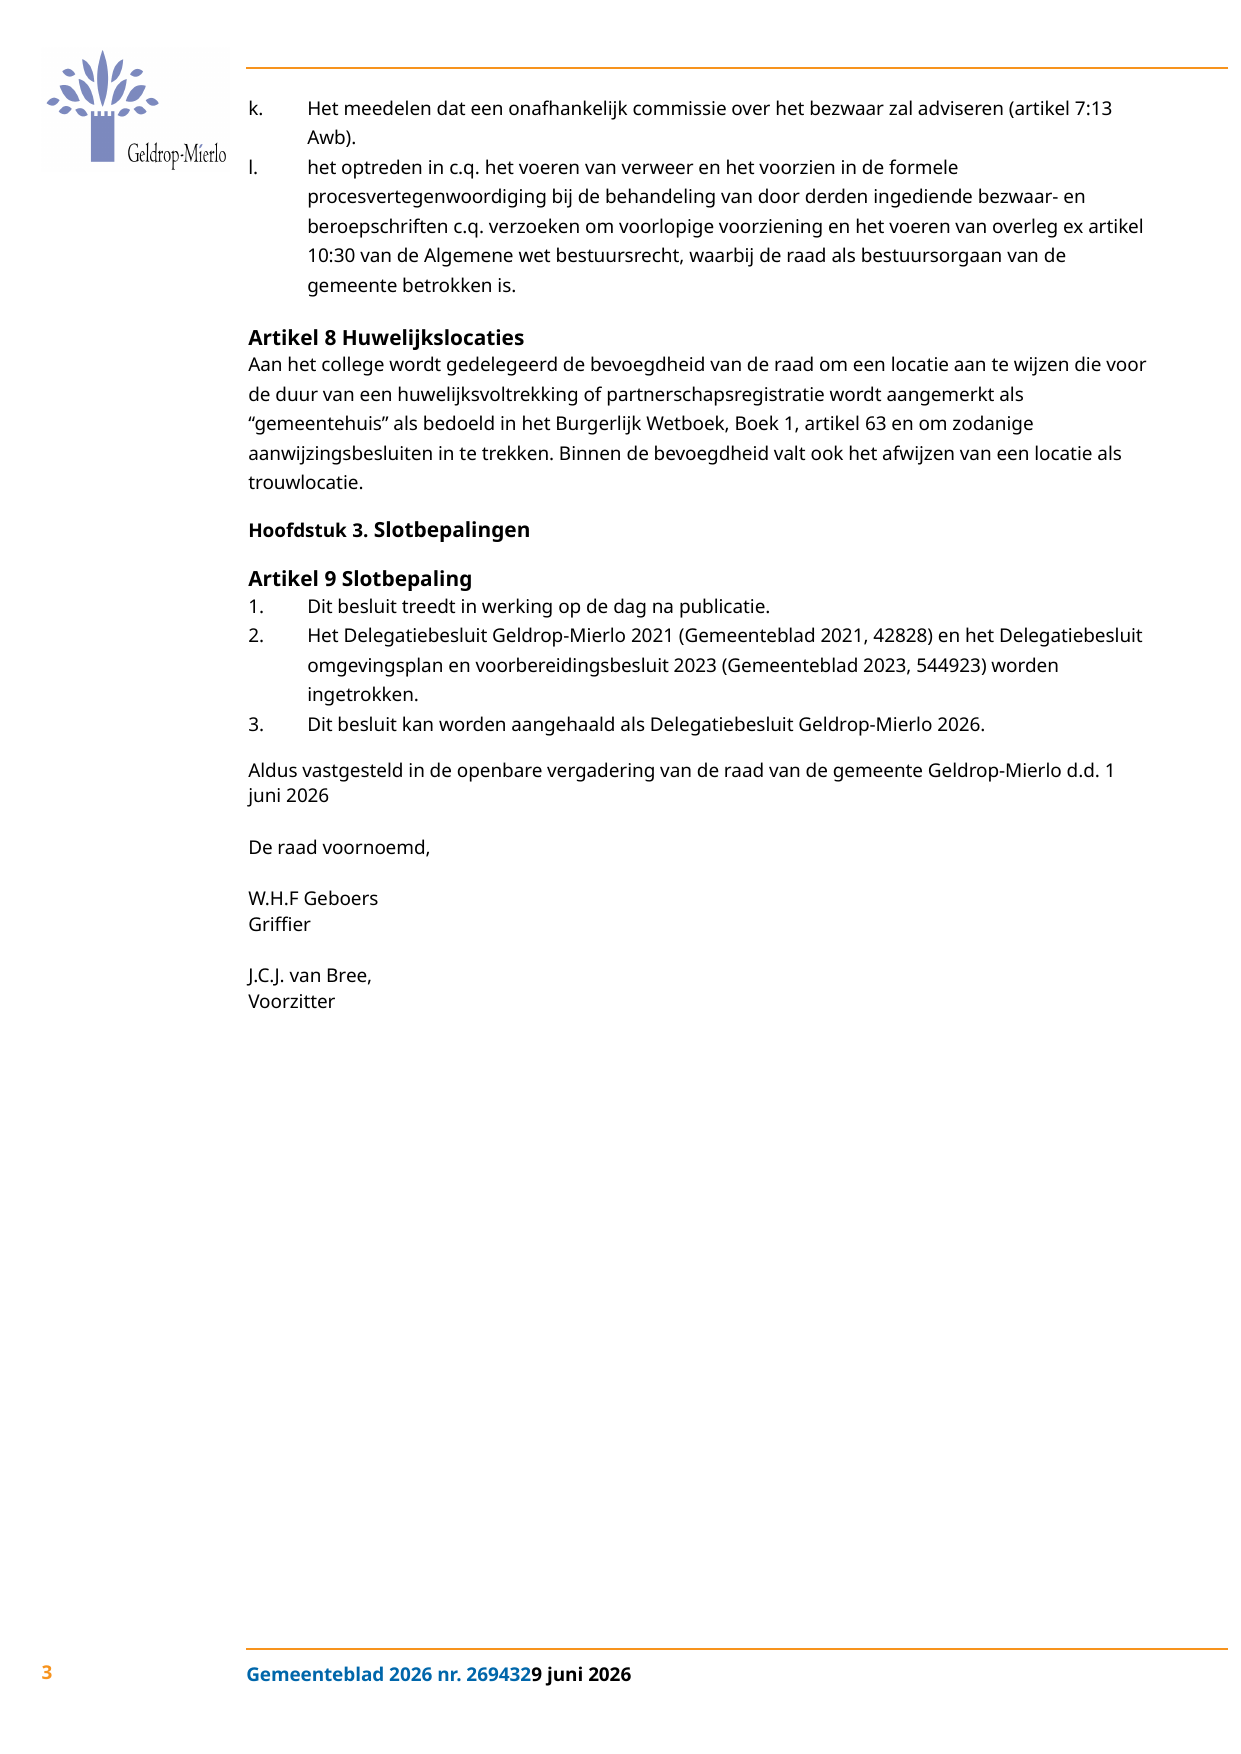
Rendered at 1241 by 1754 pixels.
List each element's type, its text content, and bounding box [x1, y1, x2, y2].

text J.C.J. van Bree, [248, 963, 1152, 988]
text Hoofdstuk 3. Slotbepalingen [248, 515, 1152, 543]
text Artikel 9 Slotbepaling [248, 564, 1152, 593]
text De raad voornoemd, [248, 834, 1152, 860]
list Dit besluit treedt in werking op de dag na publicatie. [248, 593, 1152, 618]
text W.H.F Geboers [248, 885, 1152, 911]
picture [41, 47, 231, 172]
list Dit besluit kan worden aangehaald als Delegatiebesluit Geldrop-Mierlo 2026. [248, 711, 1152, 737]
text Griffier [248, 911, 1152, 937]
text Aan het college wordt gedelegeerd de bevoegdheid van de raad om een locatie aan te wijzen die voor de duur van een huwelijksvoltrekking of partnerschapsregistratie wordt aangemerkt als “gemeentehuis” als bedoeld in het Burgerlijk Wetboek, Boek 1, artikel 63 en om zodanige aanwijzingsbesluiten in te trekken. Binnen de bevoegdheid valt ook het afwijzen van een locatie als trouwlocatie. [248, 351, 1152, 495]
text Aldus vastgesteld in de openbare vergadering van de raad van de gemeente Geldrop-Mierlo d.d. 1 juni 2026 [248, 757, 1152, 808]
list Het meedelen dat een onafhankelijk commissie over het bezwaar zal adviseren (artikel 7:13 Awb). [248, 95, 1152, 150]
text Voorzitter [248, 988, 1152, 1014]
text Artikel 8 Huwelijkslocaties [248, 323, 1152, 351]
list het optreden in c.q. het voeren van verweer en het voorzien in de formele procesvertegenwoordiging bij de behandeling van door derden ingediende bezwaar- en beroepschriften c.q. verzoeken om voorlopige voorziening en het voeren van overleg ex artikel 10:30 van de Algemene wet bestuursrecht, waarbij de raad als bestuursorgaan van de gemeente betrokken is. [248, 154, 1152, 298]
list Het Delegatiebesluit Geldrop-Mierlo 2021 (Gemeenteblad 2021, 42828) en het Delegatiebesluit omgevingsplan en voorbereidingsbesluit 2023 (Gemeenteblad 2023, 544923) worden ingetrokken. [248, 622, 1152, 707]
